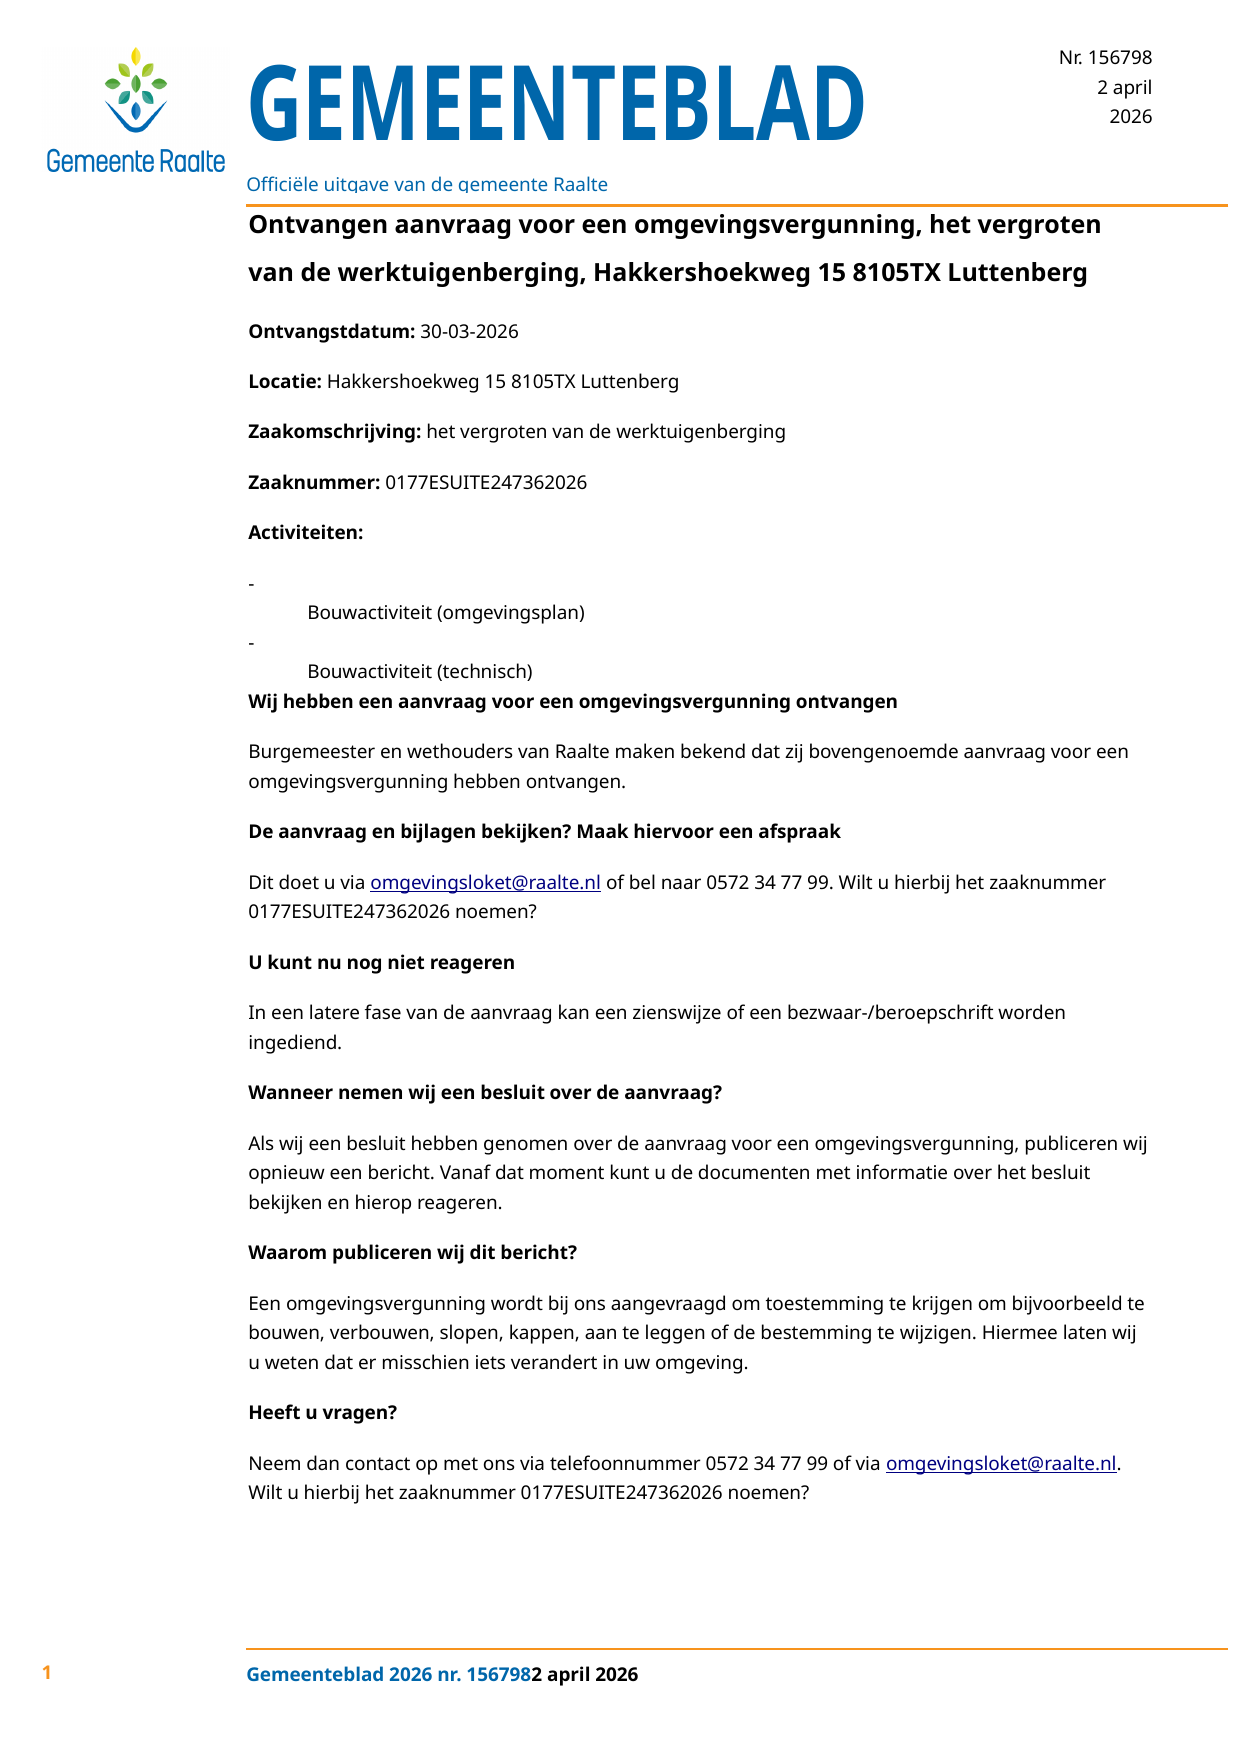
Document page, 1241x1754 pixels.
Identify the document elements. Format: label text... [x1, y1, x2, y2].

text U kunt nu nog niet reageren [248, 949, 1152, 975]
text Wanneer nemen wij een besluit over de aanvraag? [248, 1079, 1152, 1105]
list Bouwactiviteit (technisch) [248, 659, 1152, 684]
text Heeft u vragen? [248, 1399, 1152, 1425]
text Zaakomschrijving: het vergroten van de werktuigenberging [248, 419, 1152, 444]
text Activiteiten: [248, 519, 1152, 545]
text Burgemeester en wethouders van Raalte maken bekend dat zij bovengenoemde aanvraag voor een omgevingsvergunning hebben ontvangen. [248, 739, 1152, 794]
text Ontvangen aanvraag voor een omgevingsvergunning, het vergroten van de werktuigenberging, Hakkershoekweg 15 8105TX Luttenberg [248, 207, 1152, 288]
text Een omgevingsvergunning wordt bij ons aangevraagd om toestemming te krijgen om bijvoorbeeld te bouwen, verbouwen, slopen, kappen, aan te leggen of de bestemming te wijzigen. Hiermee laten wij u weten dat er misschien iets verandert in uw omgeving. [248, 1290, 1152, 1375]
list Bouwactiviteit (omgevingsplan) [248, 599, 1152, 625]
text Waarom publiceren wij dit bericht? [248, 1239, 1152, 1265]
text Locatie: Hakkershoekweg 15 8105TX Luttenberg [248, 368, 1152, 394]
picture [41, 47, 231, 172]
text Wij hebben een aanvraag voor een omgevingsvergunning ontvangen [248, 688, 1152, 714]
text Zaaknummer: 0177ESUITE247362026 [248, 469, 1152, 495]
text Ontvangstdatum: 30-03-2026 [248, 318, 1152, 344]
text Dit doet u via omgevingsloket@raalte.nl of bel naar 0572 34 77 99. Wilt u hierbij het zaaknummer 0177ESUITE247362026 noemen? [248, 869, 1152, 924]
text De aanvraag en bijlagen bekijken? Maak hiervoor een afspraak [248, 819, 1152, 844]
text In een latere fase van de aanvraag kan een zienswijze of een bezwaar-/beroepschrift worden ingediend. [248, 999, 1152, 1055]
text Als wij een besluit hebben genomen over de aanvraag voor een omgevingsvergunning, publiceren wij opnieuw een bericht. Vanaf dat moment kunt u de documenten met informatie over het besluit bekijken en hierop reageren. [248, 1130, 1152, 1215]
text Neem dan contact op met ons via telefoonnummer 0572 34 77 99 of via omgevingsloket@raalte.nl. Wilt u hierbij het zaaknummer 0177ESUITE247362026 noemen? [248, 1450, 1152, 1505]
